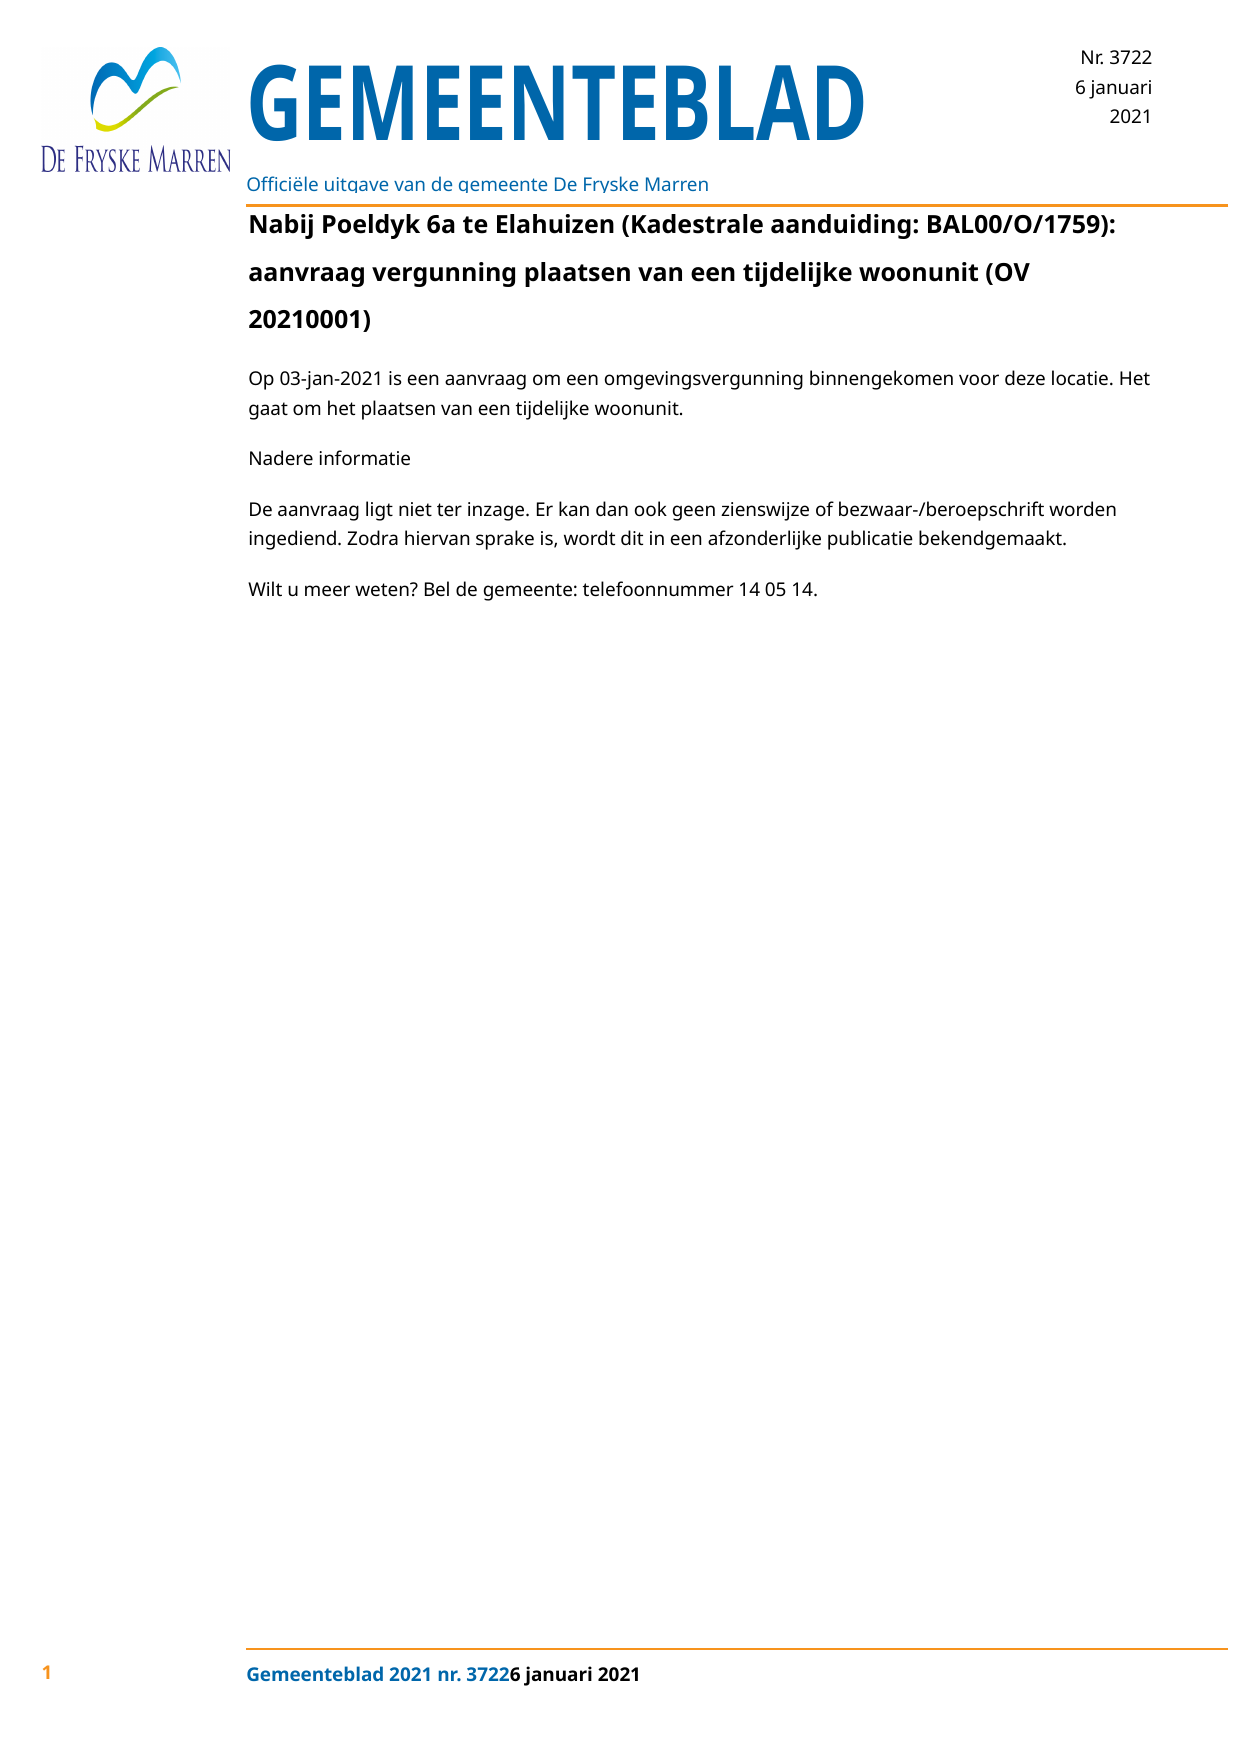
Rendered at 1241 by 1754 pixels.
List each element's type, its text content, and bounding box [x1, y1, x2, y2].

text Op 03-jan-2021 is een aanvraag om een omgevingsvergunning binnengekomen voor deze locatie. Het gaat om het plaatsen van een tijdelijke woonunit. [248, 366, 1152, 421]
text Wilt u meer weten? Bel de gemeente: telefoonnummer 14 05 14. [248, 576, 1152, 602]
text Nabij Poeldyk 6a te Elahuizen (Kadestrale aanduiding: BAL00/O/1759): aanvraag vergunning plaatsen van een tijdelijke woonunit (OV 20210001) [248, 207, 1152, 336]
text Nadere informatie [248, 446, 1152, 471]
picture [41, 47, 231, 172]
text De aanvraag ligt niet ter inzage. Er kan dan ook geen zienswijze of bezwaar-/beroepschrift worden ingediend. Zodra hiervan sprake is, wordt dit in een afzonderlijke publicatie bekendgemaakt. [248, 496, 1152, 551]
